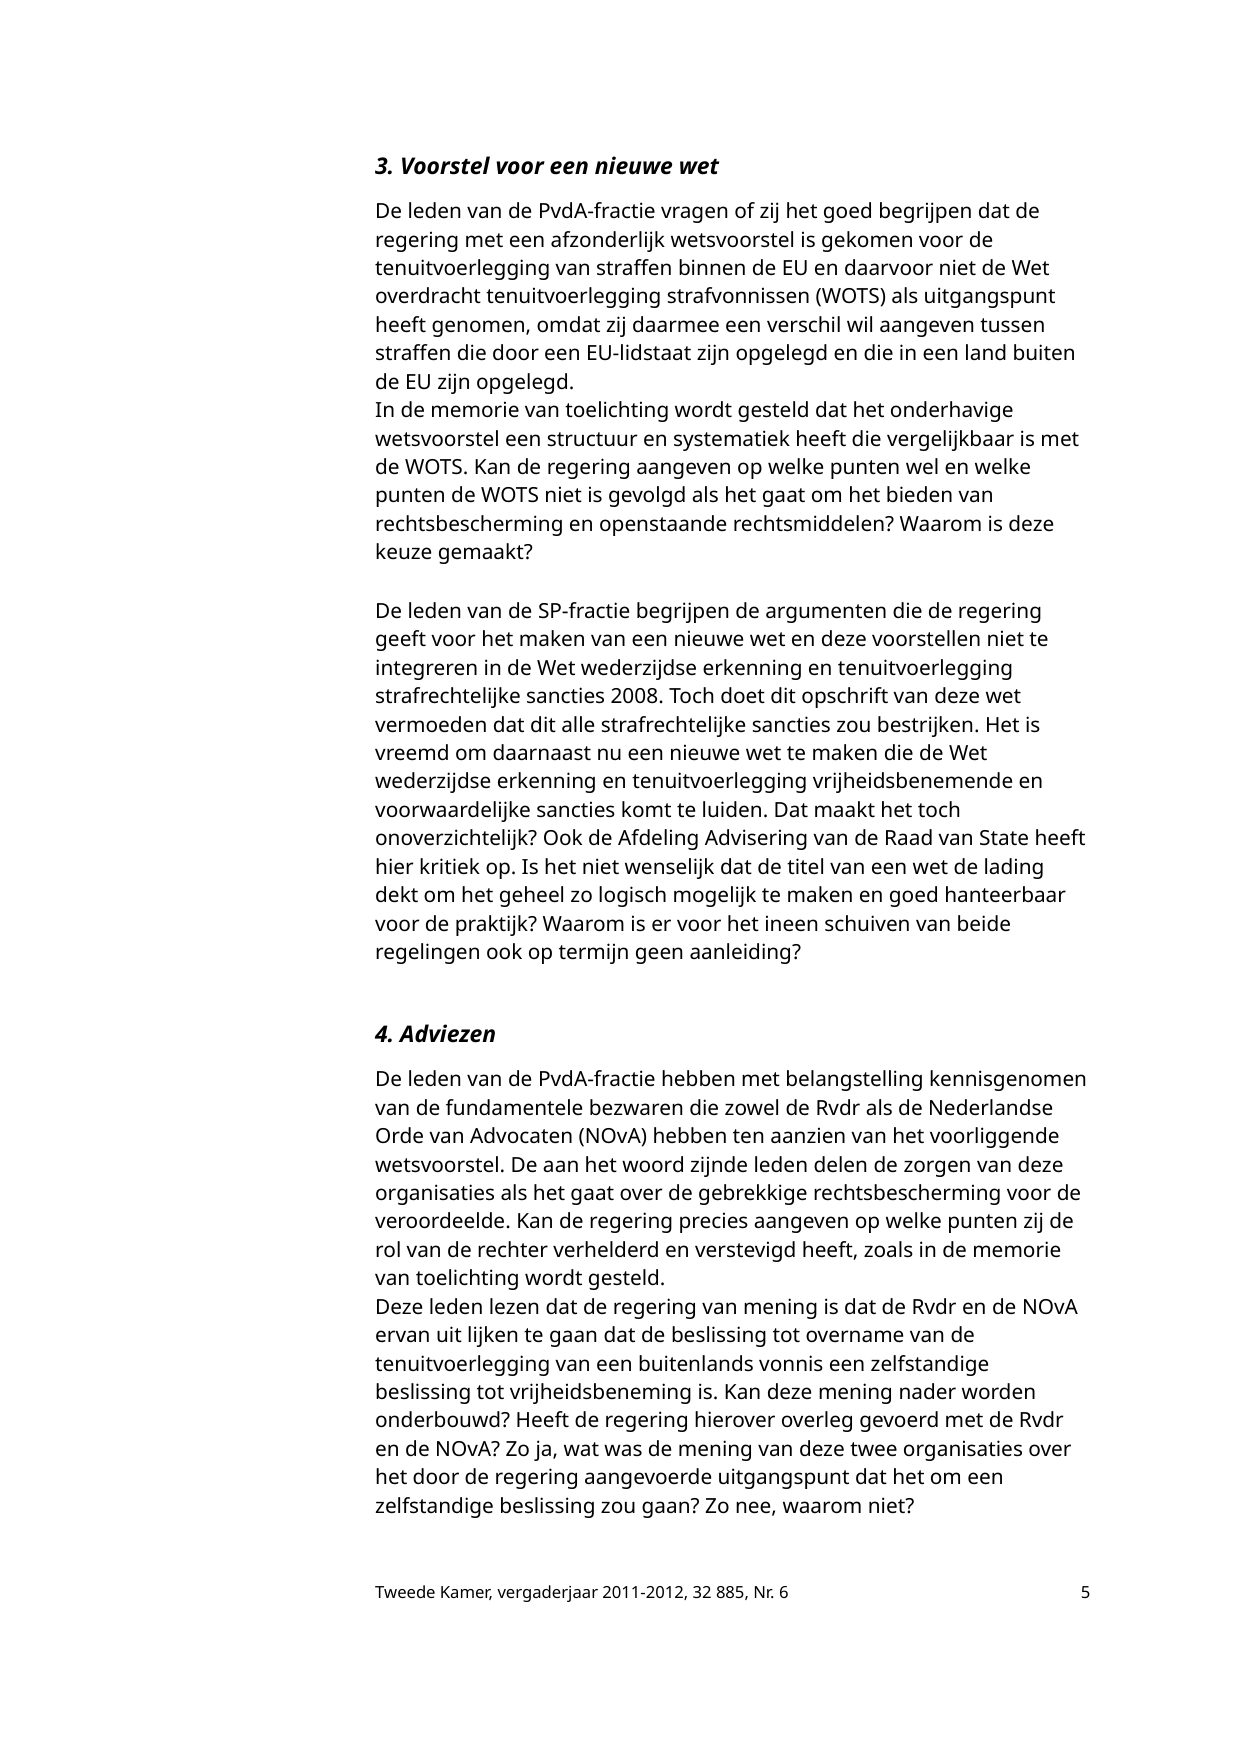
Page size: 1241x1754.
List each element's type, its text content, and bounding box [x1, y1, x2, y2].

text De leden van de PvdA-fractie vragen of zij het goed begrijpen dat de regering met een afzonderlijk wetsvoorstel is gekomen voor de tenuitvoerlegging van straffen binnen de EU en daarvoor niet de Wet overdracht tenuitvoerlegging strafvonnissen (WOTS) als uitgangspunt heeft genomen, omdat zij daarmee een verschil wil aangeven tussen straffen die door een EU-lidstaat zijn opgelegd en die in een land buiten de EU zijn opgelegd. [375, 196, 1090, 395]
subtitle 3. Voorstel voor een nieuwe wet [375, 150, 1090, 181]
text Deze leden lezen dat de regering van mening is dat de Rvdr en de NOvA ervan uit lijken te gaan dat de beslissing tot overname van de tenuitvoerlegging van een buitenlands vonnis een zelfstandige beslissing tot vrijheidsbeneming is. Kan deze mening nader worden onderbouwd? Heeft de regering hierover overleg gevoerd met de Rvdr en de NOvA? Zo ja, wat was de mening van deze twee organisaties over het door de regering aangevoerde uitgangspunt dat het om een zelfstandige beslissing zou gaan? Zo nee, waarom niet? [375, 1292, 1090, 1519]
text De leden van de PvdA-fractie hebben met belangstelling kennisgenomen van de fundamentele bezwaren die zowel de Rvdr als de Nederlandse Orde van Advocaten (NOvA) hebben ten aanzien van het voorliggende wetsvoorstel. De aan het woord zijnde leden delen de zorgen van deze organisaties als het gaat over de gebrekkige rechtsbescherming voor de veroordeelde. Kan de regering precies aangeven op welke punten zij de rol van de rechter verhelderd en verstevigd heeft, zoals in de memorie van toelichting wordt gesteld. [375, 1064, 1090, 1292]
subtitle 4. Adviezen [375, 1018, 1090, 1049]
text De leden van de SP-fractie begrijpen de argumenten die de regering geeft voor het maken van een nieuwe wet en deze voorstellen niet te integreren in de Wet wederzijdse erkenning en tenuitvoerlegging strafrechtelijke sancties 2008. Toch doet dit opschrift van deze wet vermoeden dat dit alle strafrechtelijke sancties zou bestrijken. Het is vreemd om daarnaast nu een nieuwe wet te maken die de Wet wederzijdse erkenning en tenuitvoerlegging vrijheidsbenemende en voorwaardelijke sancties komt te luiden. Dat maakt het toch onoverzichtelijk? Ook de Afdeling Advisering van de Raad van State heeft hier kritiek op. Is het niet wenselijk dat de titel van een wet de lading dekt om het geheel zo logisch mogelijk te maken en goed hanteerbaar voor de praktijk? Waarom is er voor het ineen schuiven van beide regelingen ook op termijn geen aanleiding? [375, 596, 1090, 966]
text In de memorie van toelichting wordt gesteld dat het onderhavige wetsvoorstel een structuur en systematiek heeft die vergelijkbaar is met de WOTS. Kan de regering aangeven op welke punten wel en welke punten de WOTS niet is gevolgd als het gaat om het bieden van rechtsbescherming en openstaande rechtsmiddelen? Waarom is deze keuze gemaakt? [375, 395, 1090, 566]
